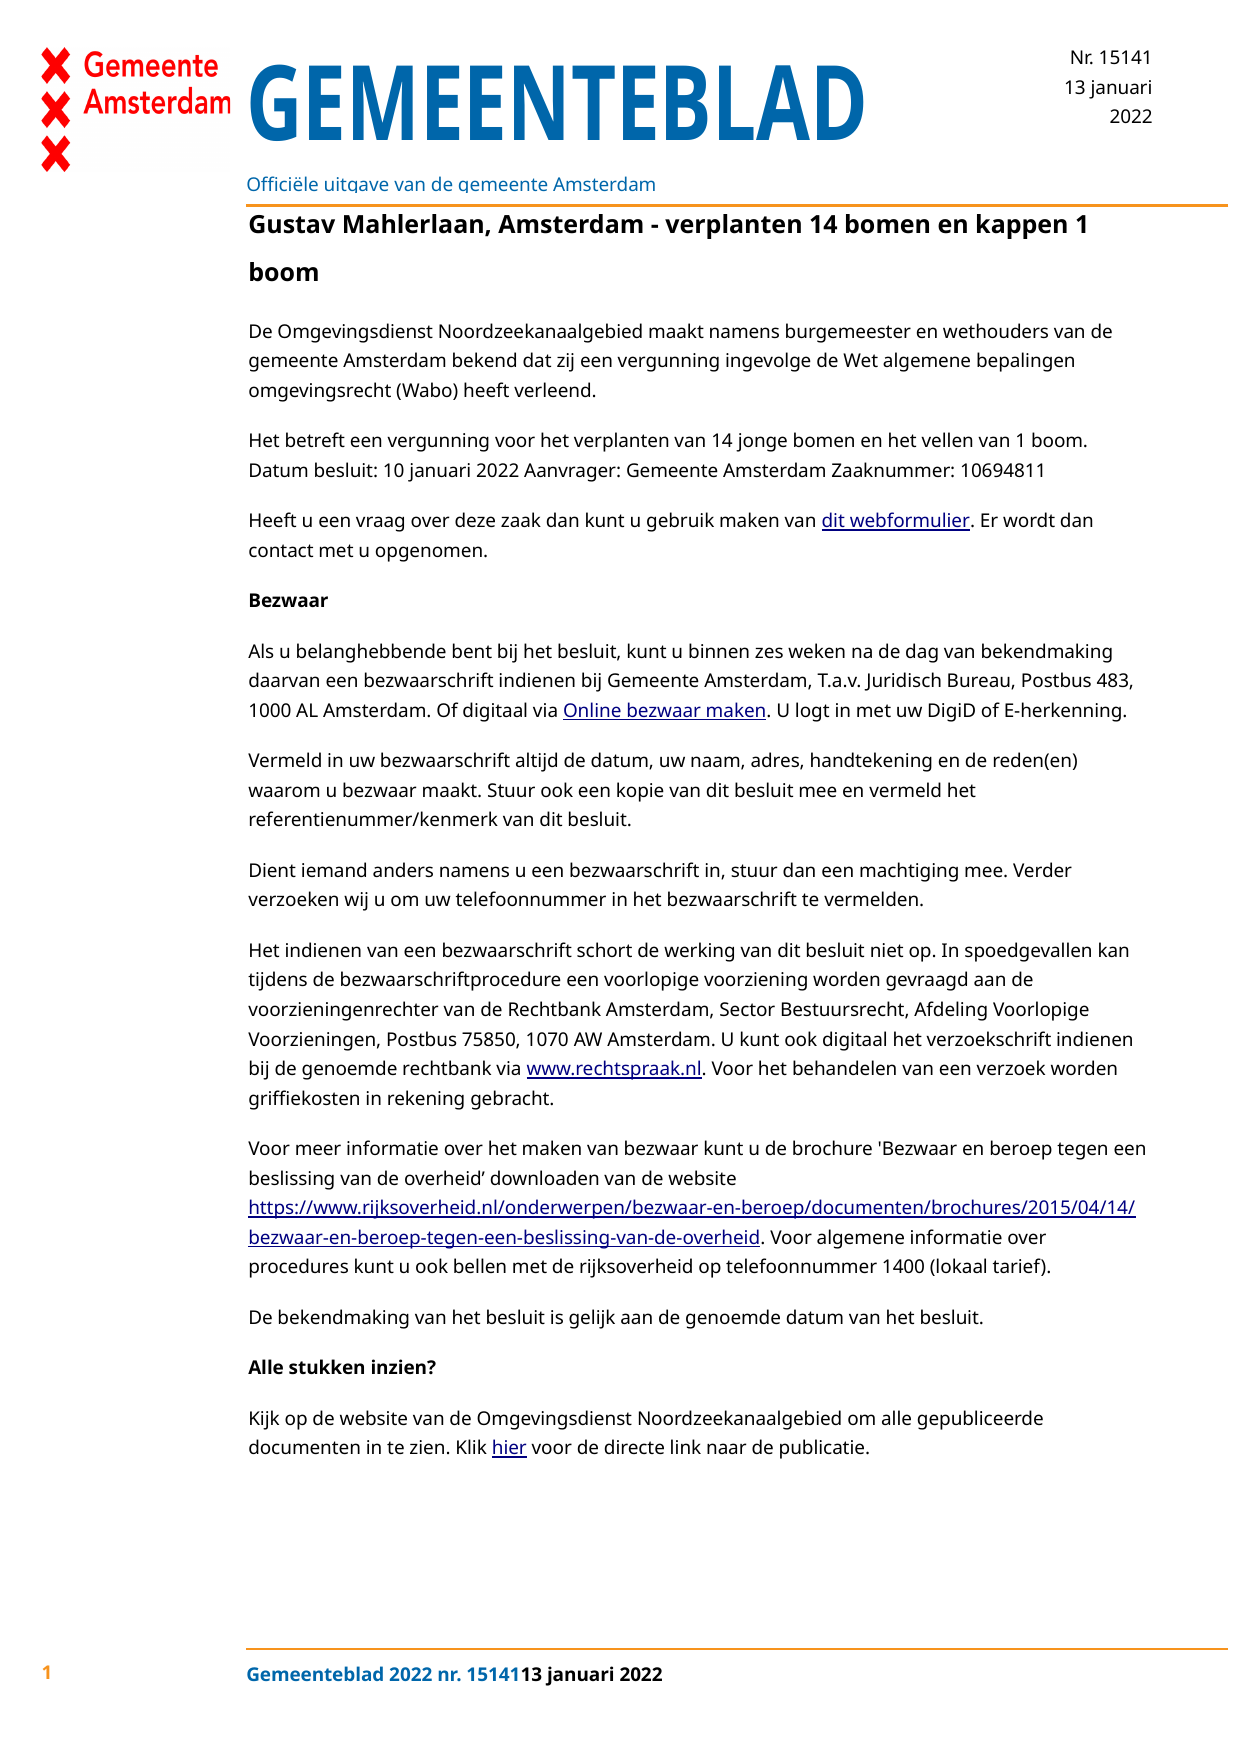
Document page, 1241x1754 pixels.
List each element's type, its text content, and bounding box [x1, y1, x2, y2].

text Alle stukken inzien? [248, 1354, 1152, 1380]
text Bezwaar [248, 587, 1152, 613]
text De Omgevingsdienst Noordzeekanaalgebied maakt namens burgemeester en wethouders van de gemeente Amsterdam bekend dat zij een vergunning ingevolge de Wet algemene bepalingen omgevingsrecht (Wabo) heeft verleend. [248, 318, 1152, 403]
text Gustav Mahlerlaan, Amsterdam - verplanten 14 bomen en kappen 1 boom [248, 207, 1152, 288]
picture [41, 47, 231, 172]
text Als u belanghebbende bent bij het besluit, kunt u binnen zes weken na de dag van bekendmaking daarvan een bezwaarschrift indienen bij Gemeente Amsterdam, T.a.v. Juridisch Bureau, Postbus 483, 1000 AL Amsterdam. Of digitaal via Online bezwaar maken. U logt in met uw DigiD of E-herkenning. [248, 638, 1152, 723]
text Het indienen van een bezwaarschrift schort de werking van dit besluit niet op. In spoedgevallen kan tijdens de bezwaarschriftprocedure een voorlopige voorziening worden gevraagd aan de voorzieningenrechter van de Rechtbank Amsterdam, Sector Bestuursrecht, Afdeling Voorlopige Voorzieningen, Postbus 75850, 1070 AW Amsterdam. U kunt ook digitaal het verzoekschrift indienen bij de genoemde rechtbank via www.rechtspraak.nl. Voor het behandelen van een verzoek worden griffiekosten in rekening gebracht. [248, 937, 1152, 1111]
text Het betreft een vergunning voor het verplanten van 14 jonge bomen en het vellen van 1 boom. Datum besluit: 10 januari 2022 Aanvrager: Gemeente Amsterdam Zaaknummer: 10694811 [248, 427, 1152, 483]
text Vermeld in uw bezwaarschrift altijd de datum, uw naam, adres, handtekening en de reden(en) waarom u bezwaar maakt. Stuur ook een kopie van dit besluit mee en vermeld het referentienummer/kenmerk van dit besluit. [248, 747, 1152, 832]
text De bekendmaking van het besluit is gelijk aan de genoemde datum van het besluit. [248, 1304, 1152, 1330]
text Dient iemand anders namens u een bezwaarschrift in, stuur dan een machtiging mee. Verder verzoeken wij u om uw telefoonnummer in het bezwaarschrift te vermelden. [248, 857, 1152, 912]
text Heeft u een vraag over deze zaak dan kunt u gebruik maken van dit webformulier. Er wordt dan contact met u opgenomen. [248, 507, 1152, 563]
text Voor meer informatie over het maken van bezwaar kunt u de brochure 'Bezwaar en beroep tegen een beslissing van de overheid’ downloaden van de website https://www.rijksoverheid.nl/onderwerpen/bezwaar-en-beroep/documenten/brochures/2015/04/14/bezwaar-en-beroep-tegen-een-beslissing-van-de-overheid. Voor algemene informatie over procedures kunt u ook bellen met de rijksoverheid op telefoonnummer 1400 (lokaal tarief). [248, 1135, 1152, 1279]
text Kijk op de website van de Omgevingsdienst Noordzeekanaalgebied om alle gepubliceerde documenten in te zien. Klik hier voor de directe link naar de publicatie. [248, 1405, 1152, 1460]
